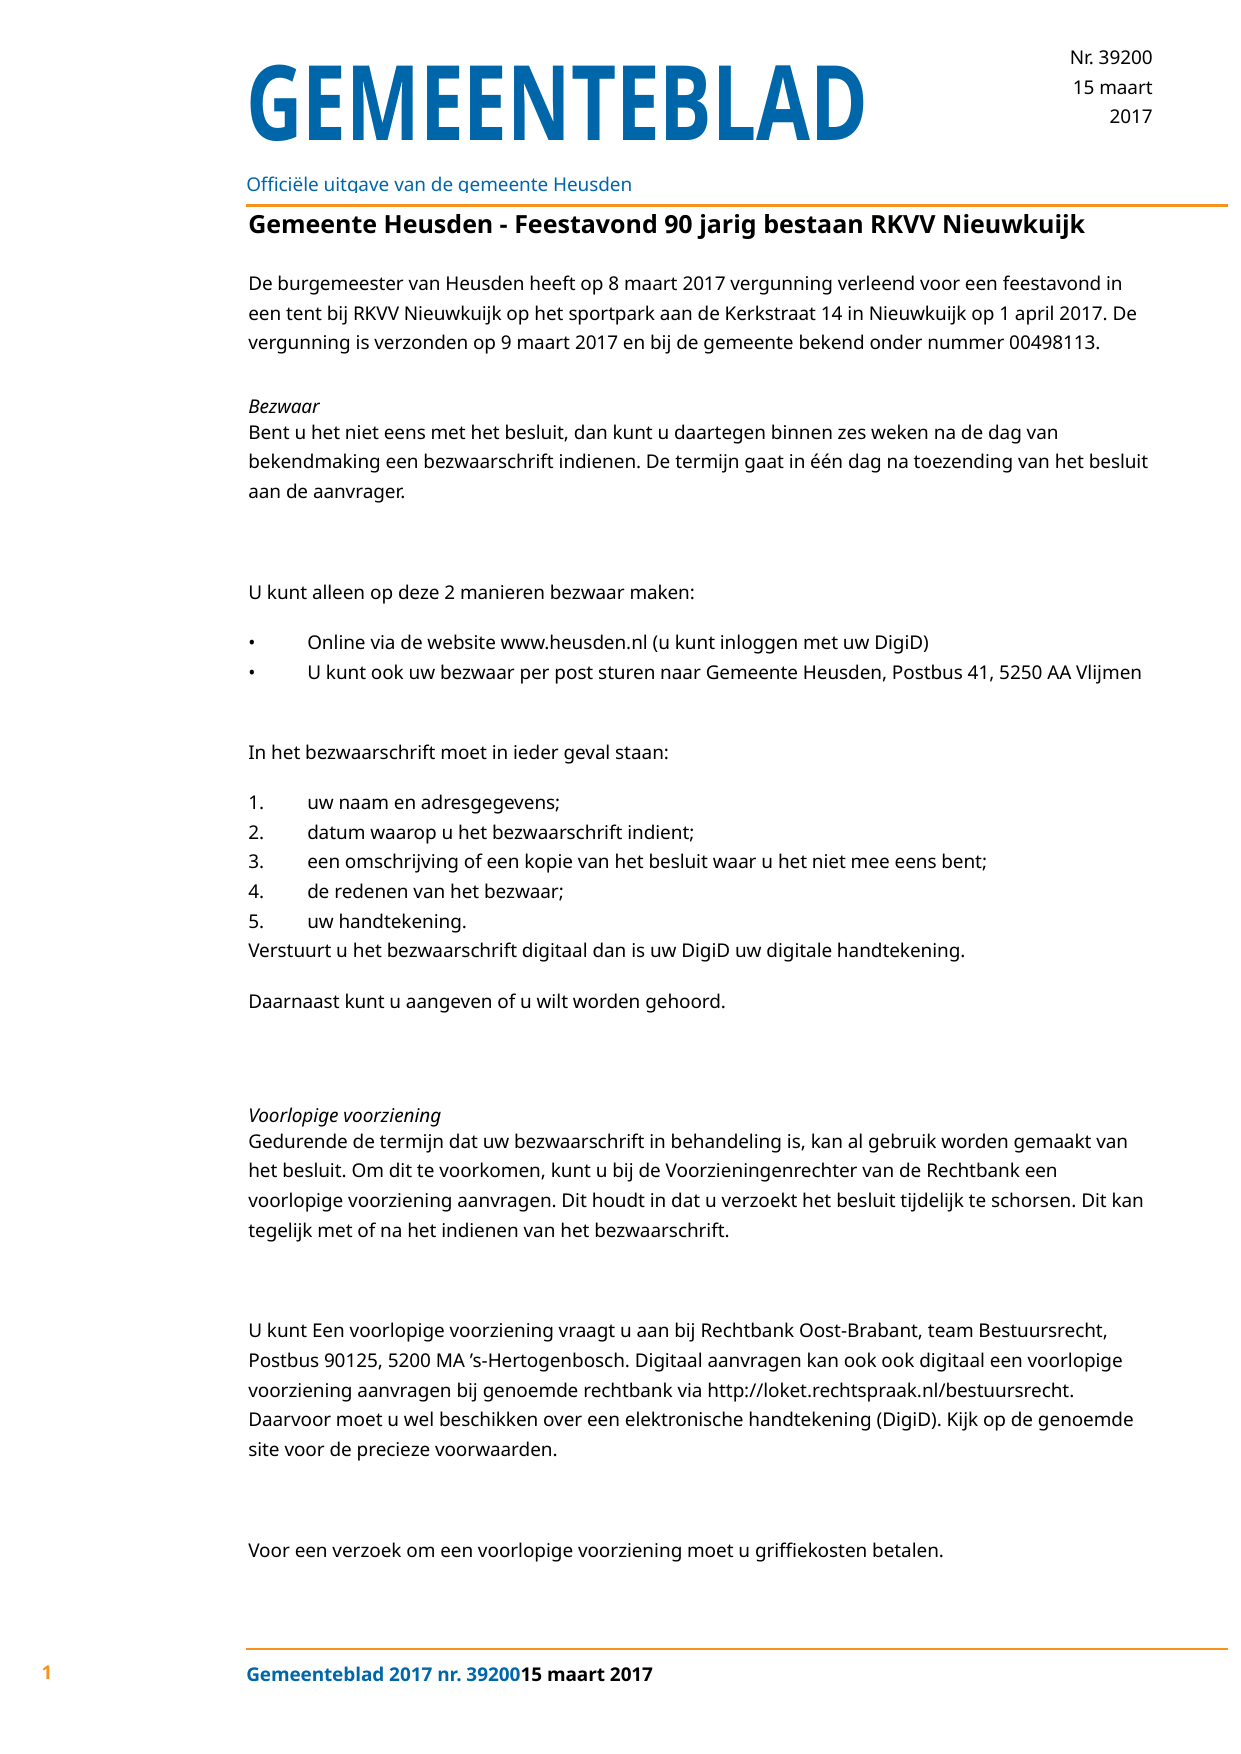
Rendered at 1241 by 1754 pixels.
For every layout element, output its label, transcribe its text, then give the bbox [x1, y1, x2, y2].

picture [41, 47, 231, 172]
text Bezwaar [248, 393, 1152, 419]
list U kunt ook uw bezwaar per post sturen naar Gemeente Heusden, Postbus 41, 5250 AA Vlijmen [248, 659, 1152, 685]
text De burgemeester van Heusden heeft op 8 maart 2017 vergunning verleend voor een feestavond in een tent bij RKVV Nieuwkuijk op het sportpark aan de Kerkstraat 14 in Nieuwkuijk op 1 april 2017. De vergunning is verzonden op 9 maart 2017 en bij de gemeente bekend onder nummer 00498113. [248, 270, 1152, 355]
text Voor een verzoek om een voorlopige voorziening moet u griffiekosten betalen. [248, 1537, 1152, 1562]
list datum waarop u het bezwaarschrift indient; [248, 819, 1152, 845]
text Gemeente Heusden - Feestavond 90 jarig bestaan RKVV Nieuwkuijk [248, 207, 1152, 241]
text Voorlopige voorziening [248, 1102, 1152, 1128]
text Verstuurt u het bezwaarschrift digitaal dan is uw DigiD uw digitale handtekening. [248, 937, 1152, 963]
list een omschrijving of een kopie van het besluit waar u het niet mee eens bent; [248, 849, 1152, 874]
text Bent u het niet eens met het besluit, dan kunt u daartegen binnen zes weken na de dag van bekendmaking een bezwaarschrift indienen. De termijn gaat in één dag na toezending van het besluit aan de aanvrager. [248, 419, 1152, 504]
list uw handtekening. [248, 908, 1152, 934]
list uw naam en adresgegevens; [248, 789, 1152, 815]
text Gedurende de termijn dat uw bezwaarschrift in behandeling is, kan al gebruik worden gemaakt van het besluit. Om dit te voorkomen, kunt u bij de Voorzieningenrechter van de Rechtbank een voorlopige voorziening aanvragen. Dit houdt in dat u verzoekt het besluit tijdelijk te schorsen. Dit kan tegelijk met of na het indienen van het bezwaarschrift. [248, 1128, 1152, 1242]
list de redenen van het bezwaar; [248, 878, 1152, 904]
text Daarnaast kunt u aangeven of u wilt worden gehoord. [248, 988, 1152, 1014]
text In het bezwaarschrift moet in ieder geval staan: [248, 739, 1152, 765]
list Online via de website www.heusden.nl (u kunt inloggen met uw DigiD) [248, 629, 1152, 655]
text U kunt Een voorlopige voorziening vraagt u aan bij Rechtbank Oost-Brabant, team Bestuursrecht, Postbus 90125, 5200 MA ’s-Hertogenbosch. Digitaal aanvragen kan ook ook digitaal een voorlopige voorziening aanvragen bij genoemde rechtbank via http://loket.rechtspraak.nl/bestuursrecht. Daarvoor moet u wel beschikken over een elektronische handtekening (DigiD). Kijk op de genoemde site voor de precieze voorwaarden. [248, 1318, 1152, 1462]
text U kunt alleen op deze 2 manieren bezwaar maken: [248, 579, 1152, 605]
